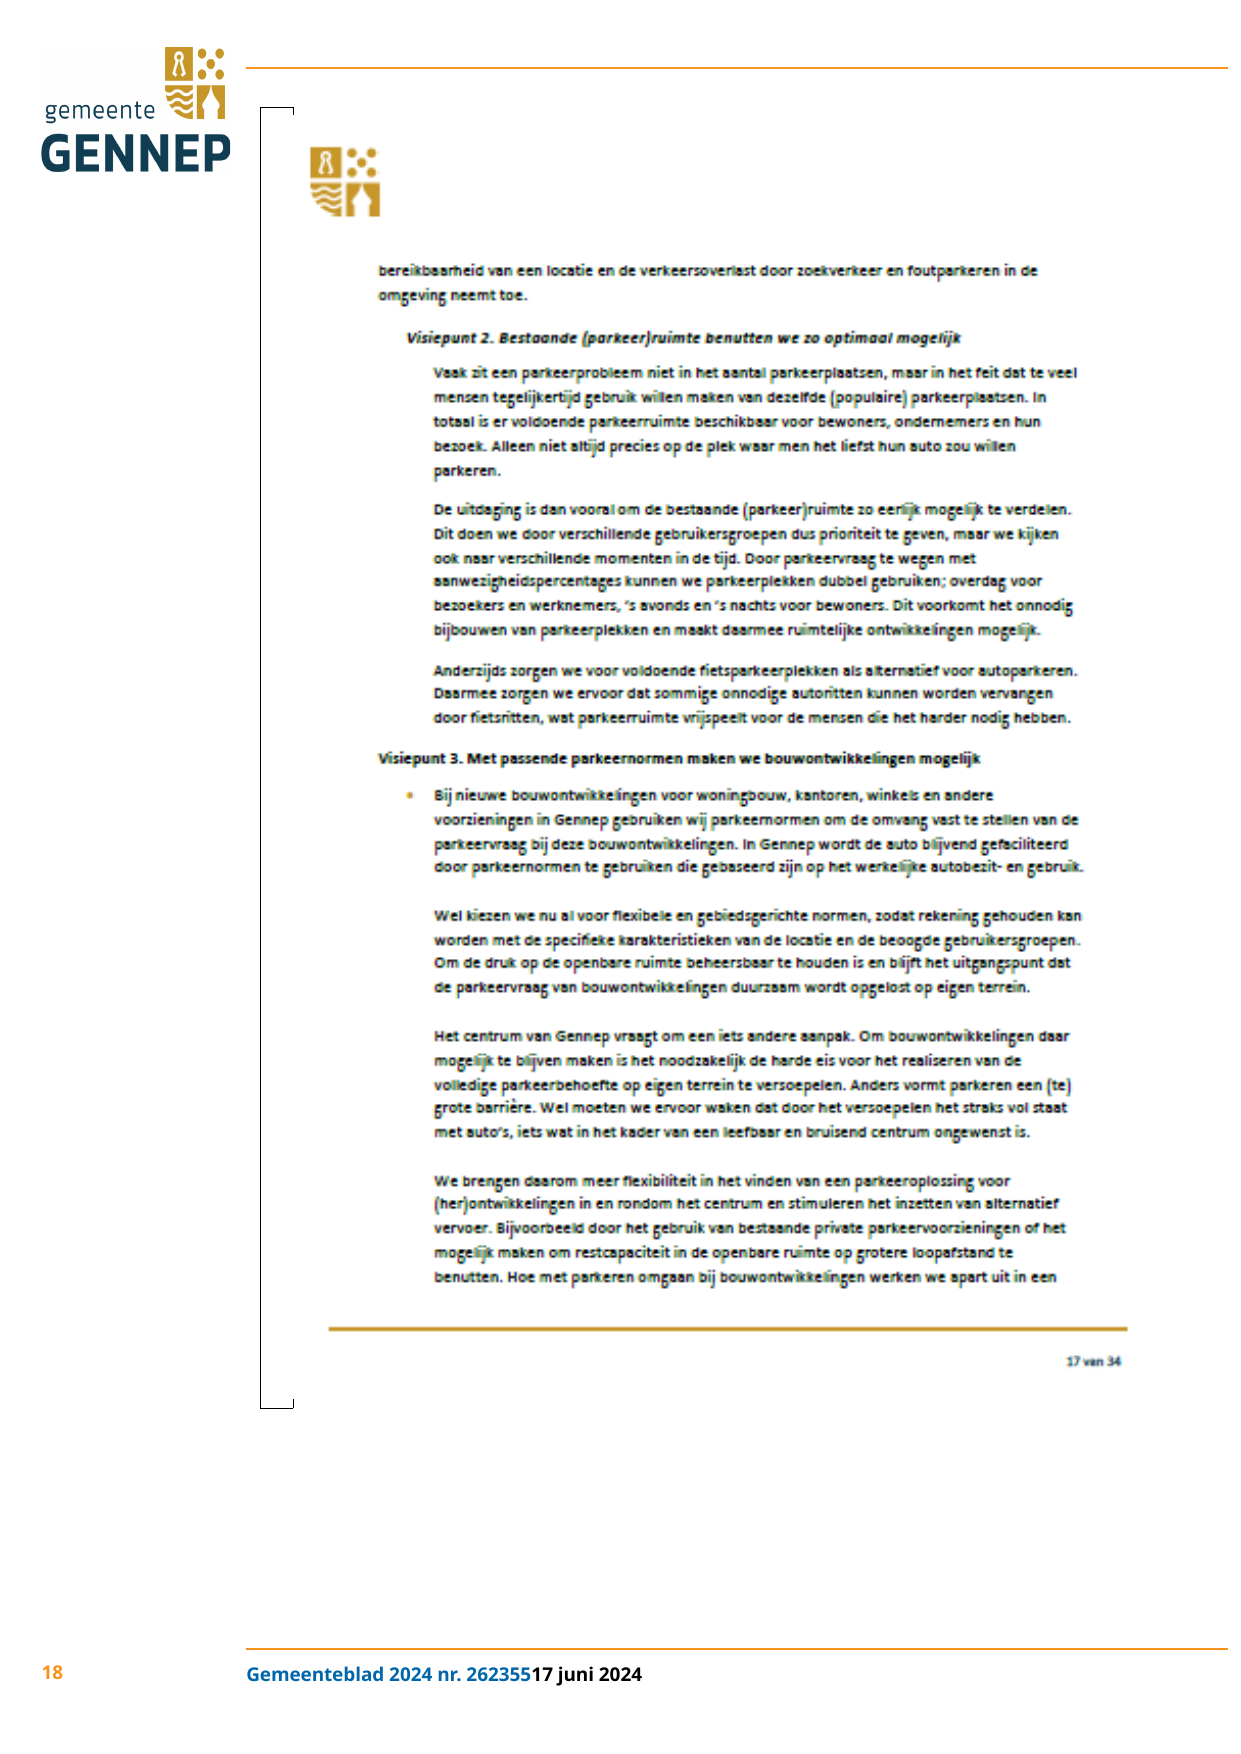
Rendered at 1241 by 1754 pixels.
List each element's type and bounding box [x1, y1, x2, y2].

picture [41, 47, 231, 172]
picture [268, 115, 1173, 1399]
